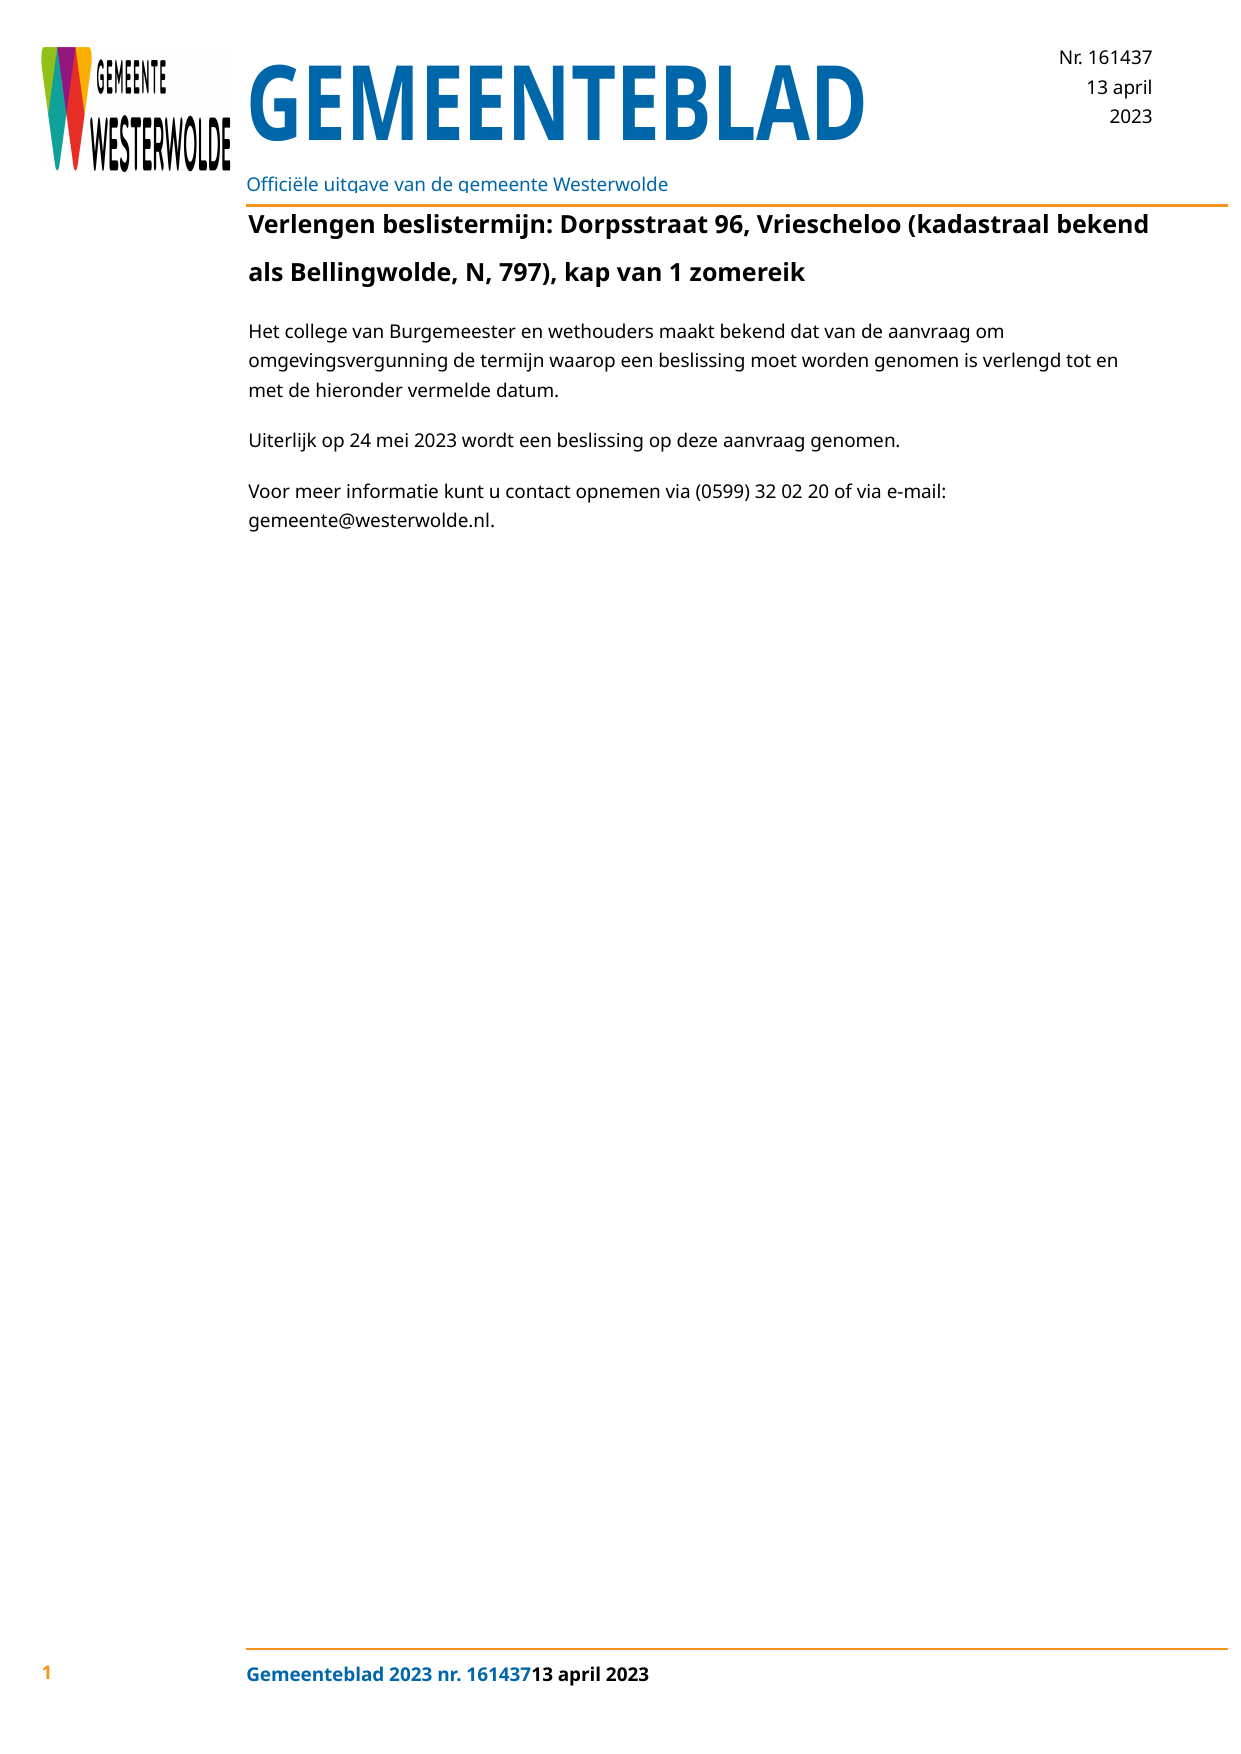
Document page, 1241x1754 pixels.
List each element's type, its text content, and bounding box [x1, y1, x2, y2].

text Uiterlijk op 24 mei 2023 wordt een beslissing op deze aanvraag genomen. [248, 427, 1152, 453]
text Verlengen beslistermijn: Dorpsstraat 96, Vriescheloo (kadastraal bekend als Bellingwolde, N, 797), kap van 1 zomereik [248, 207, 1152, 288]
picture [41, 47, 231, 172]
text Het college van Burgemeester en wethouders maakt bekend dat van de aanvraag om omgevingsvergunning de termijn waarop een beslissing moet worden genomen is verlengd tot en met de hieronder vermelde datum. [248, 318, 1152, 403]
text Voor meer informatie kunt u contact opnemen via (0599) 32 02 20 of via e-mail: gemeente@westerwolde.nl. [248, 478, 1152, 533]
